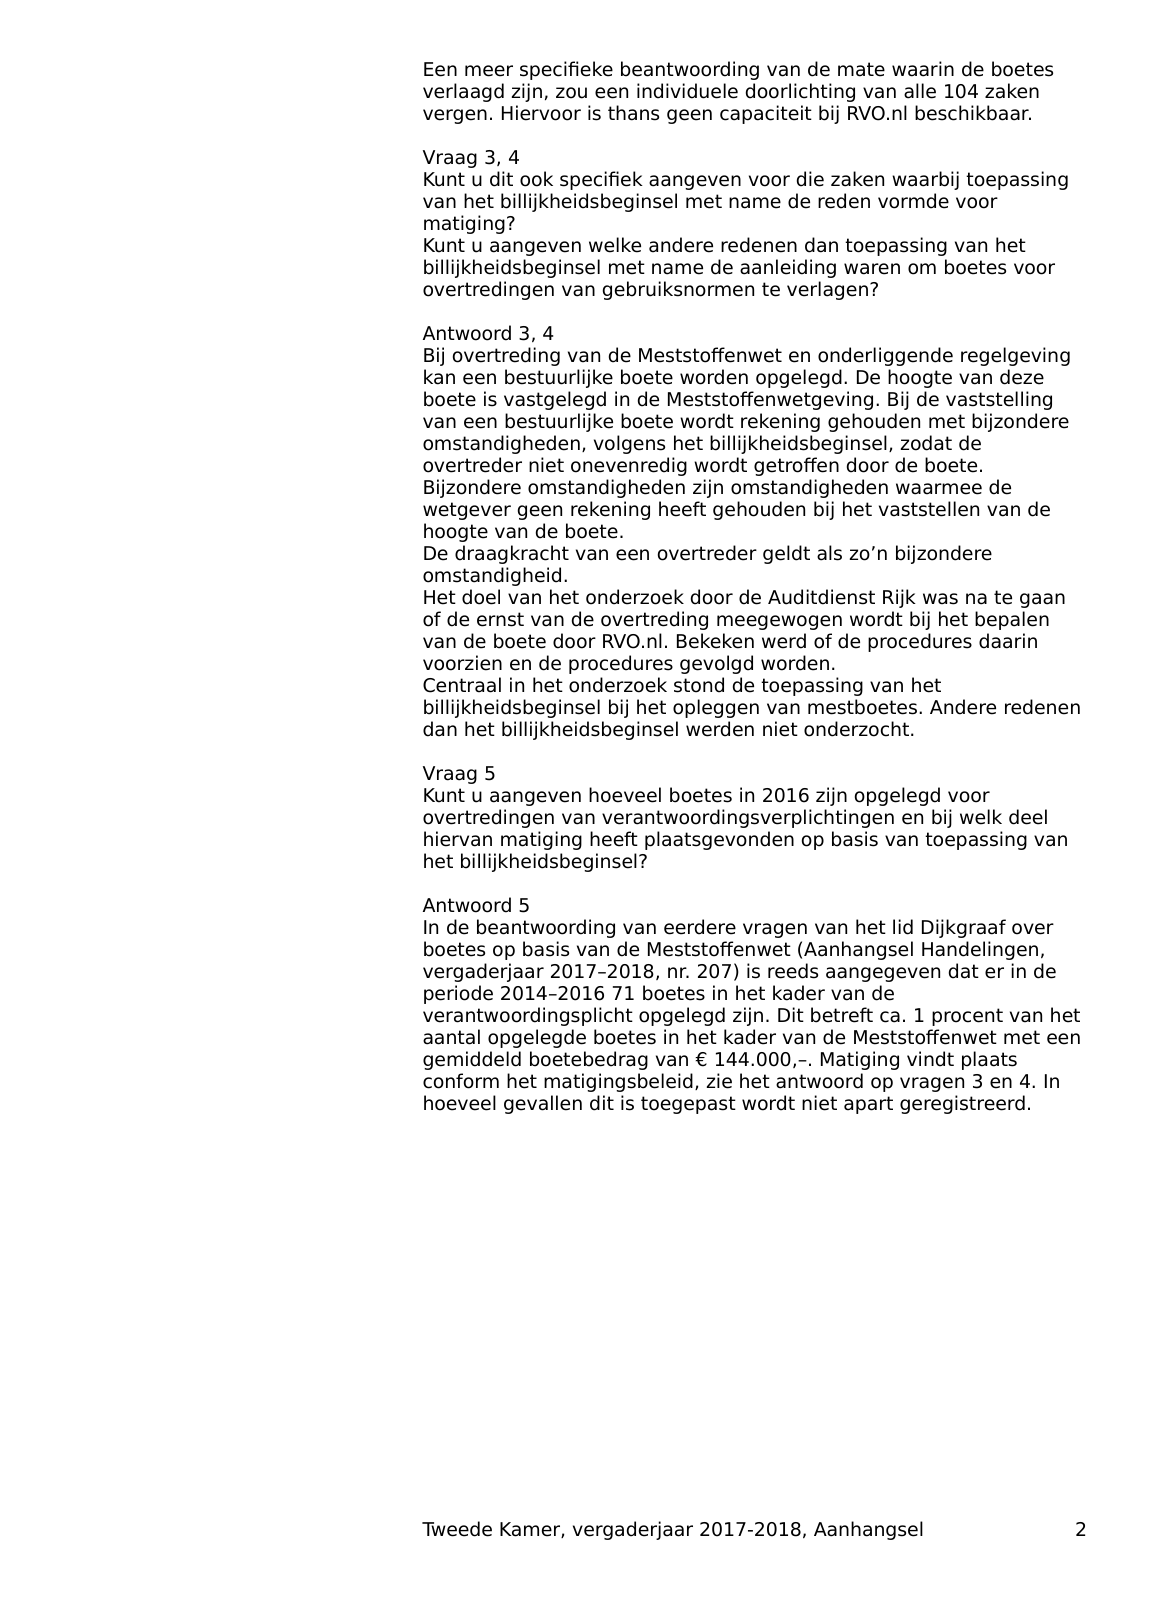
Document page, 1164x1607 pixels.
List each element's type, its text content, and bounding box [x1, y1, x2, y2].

text Kunt u aangeven welke andere redenen dan toepassing van het billijkheidsbeginsel met name de aanleiding waren om boetes voor overtredingen van gebruiksnormen te verlagen? [422, 235, 1087, 301]
text Bij overtreding van de Meststoffenwet en onderliggende regelgeving kan een bestuurlijke boete worden opgelegd. De hoogte van deze boete is vastgelegd in de Meststoffenwetgeving. Bij de vaststelling van een bestuurlijke boete wordt rekening gehouden met bijzondere omstandigheden, volgens het billijkheidsbeginsel, zodat de overtreder niet onevenredig wordt getroffen door de boete. Bijzondere omstandigheden zijn omstandigheden waarmee de wetgever geen rekening heeft gehouden bij het vaststellen van de hoogte van de boete. [422, 345, 1087, 543]
text Kunt u aangeven hoeveel boetes in 2016 zijn opgelegd voor overtredingen van verantwoordingsverplichtingen en bij welk deel hiervan matiging heeft plaatsgevonden op basis van toepassing van het billijkheidsbeginsel? [422, 785, 1087, 873]
text Vraag 3, 4 [422, 147, 1087, 169]
text Het doel van het onderzoek door de Auditdienst Rijk was na te gaan of de ernst van de overtreding meegewogen wordt bij het bepalen van de boete door RVO.nl. Bekeken werd of de procedures daarin voorzien en de procedures gevolgd worden. [422, 587, 1087, 675]
text Antwoord 5 [422, 895, 1087, 917]
text Antwoord 3, 4 [422, 323, 1087, 345]
text Vraag 5 [422, 763, 1087, 785]
text Een meer specifieke beantwoording van de mate waarin de boetes verlaagd zijn, zou een individuele doorlichting van alle 104 zaken vergen. Hiervoor is thans geen capaciteit bij RVO.nl beschikbaar. [422, 59, 1087, 125]
text De draagkracht van een overtreder geldt als zo’n bijzondere omstandigheid. [422, 543, 1087, 587]
text Kunt u dit ook specifiek aangeven voor die zaken waarbij toepassing van het billijkheidsbeginsel met name de reden vormde voor matiging? [422, 169, 1087, 235]
text Centraal in het onderzoek stond de toepassing van het billijkheidsbeginsel bij het opleggen van mestboetes. Andere redenen dan het billijkheidsbeginsel werden niet onderzocht. [422, 675, 1087, 741]
text In de beantwoording van eerdere vragen van het lid Dijkgraaf over boetes op basis van de Meststoffenwet (Aanhangsel Handelingen, vergaderjaar 2017–2018, nr. 207) is reeds aangegeven dat er in de periode 2014–2016 71 boetes in het kader van de verantwoordingsplicht opgelegd zijn. Dit betreft ca. 1 procent van het aantal opgelegde boetes in het kader van de Meststoffenwet met een gemiddeld boetebedrag van € 144.000,–. Matiging vindt plaats conform het matigingsbeleid, zie het antwoord op vragen 3 en 4. In hoeveel gevallen dit is toegepast wordt niet apart geregistreerd. [422, 917, 1087, 1115]
